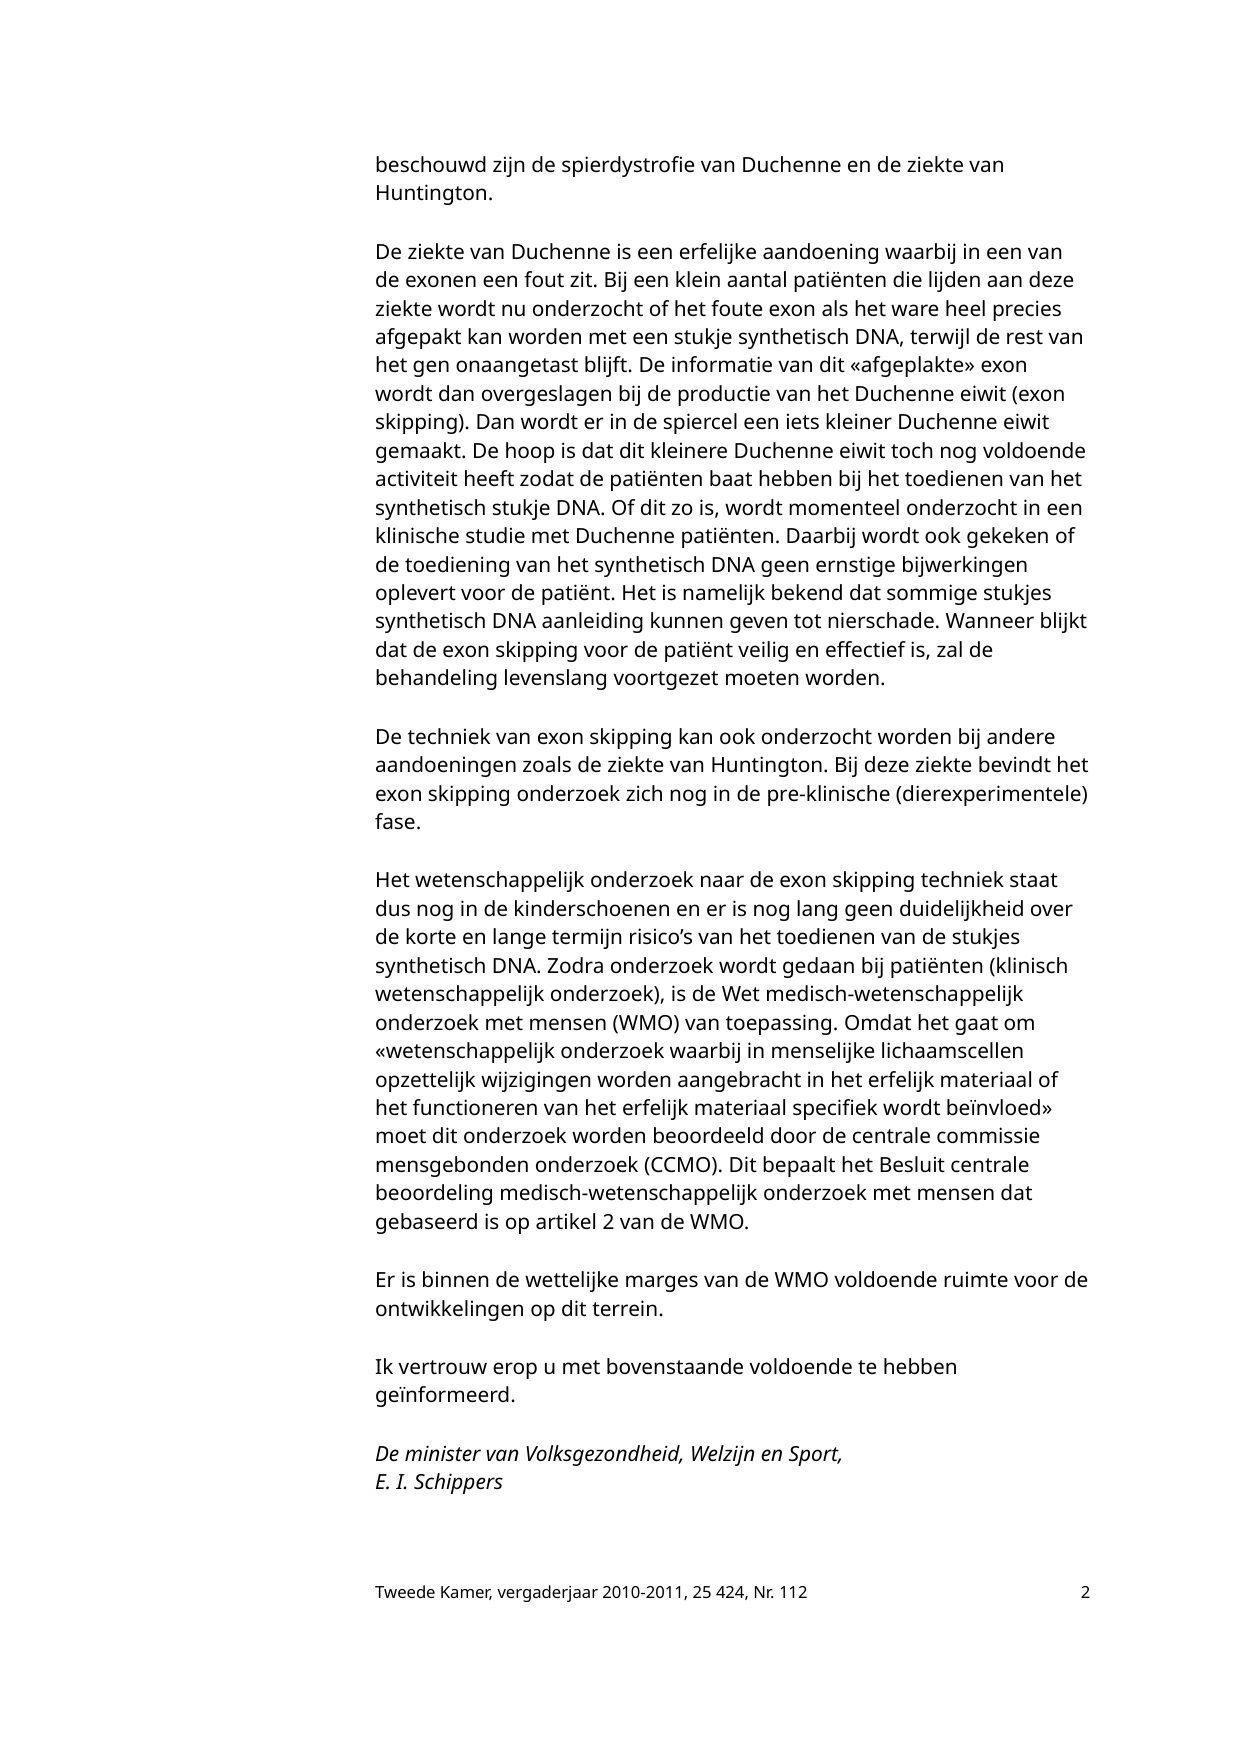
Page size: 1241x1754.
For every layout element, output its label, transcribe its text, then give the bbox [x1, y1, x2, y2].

text De techniek van exon skipping kan ook onderzocht worden bij andere aandoeningen zoals de ziekte van Huntington. Bij deze ziekte bevindt het exon skipping onderzoek zich nog in de pre-klinische (dierexperimentele) fase. [375, 722, 1090, 836]
text Het wetenschappelijk onderzoek naar de exon skipping techniek staat dus nog in de kinderschoenen en er is nog lang geen duidelijkheid over de korte en lange termijn risico’s van het toedienen van de stukjes synthetisch DNA. Zodra onderzoek wordt gedaan bij patiënten (klinisch wetenschappelijk onderzoek), is de Wet medisch-wetenschappelijk onderzoek met mensen (WMO) van toepassing. Omdat het gaat om «wetenschappelijk onderzoek waarbij in menselijke lichaamscellen opzettelijk wijzigingen worden aangebracht in het erfelijk materiaal of het functioneren van het erfelijk materiaal specifiek wordt beïnvloed» moet dit onderzoek worden beoordeeld door de centrale commissie mensgebonden onderzoek (CCMO). Dit bepaalt het Besluit centrale beoordeling medisch-wetenschappelijk onderzoek met mensen dat gebaseerd is op artikel 2 van de WMO. [375, 866, 1090, 1235]
text De minister van Volksgezondheid, Welzijn en Sport, [375, 1439, 1090, 1467]
text De ziekte van Duchenne is een erfelijke aandoening waarbij in een van de exonen een fout zit. Bij een klein aantal patiënten die lijden aan deze ziekte wordt nu onderzocht of het foute exon als het ware heel precies afgepakt kan worden met een stukje synthetisch DNA, terwijl de rest van het gen onaangetast blijft. De informatie van dit «afgeplakte» exon wordt dan overgeslagen bij de productie van het Duchenne eiwit (exon skipping). Dan wordt er in de spiercel een iets kleiner Duchenne eiwit gemaakt. De hoop is dat dit kleinere Duchenne eiwit toch nog voldoende activiteit heeft zodat de patiënten baat hebben bij het toedienen van het synthetisch stukje DNA. Of dit zo is, wordt momenteel onderzocht in een klinische studie met Duchenne patiënten. Daarbij wordt ook gekeken of de toediening van het synthetisch DNA geen ernstige bijwerkingen oplevert voor de patiënt. Het is namelijk bekend dat sommige stukjes synthetisch DNA aanleiding kunnen geven tot nierschade. Wanneer blijkt dat de exon skipping voor de patiënt veilig en effectief is, zal de behandeling levenslang voortgezet moeten worden. [375, 237, 1090, 692]
text E. I. Schippers [375, 1467, 1090, 1496]
text Er is binnen de wettelijke marges van de WMO voldoende ruimte voor de ontwikkelingen op dit terrein. [375, 1265, 1090, 1322]
text Ik vertrouw erop u met bovenstaande voldoende te hebben geïnformeerd. [375, 1352, 1090, 1409]
text beschouwd zijn de spierdystrofie van Duchenne en de ziekte van Huntington. [375, 150, 1090, 207]
